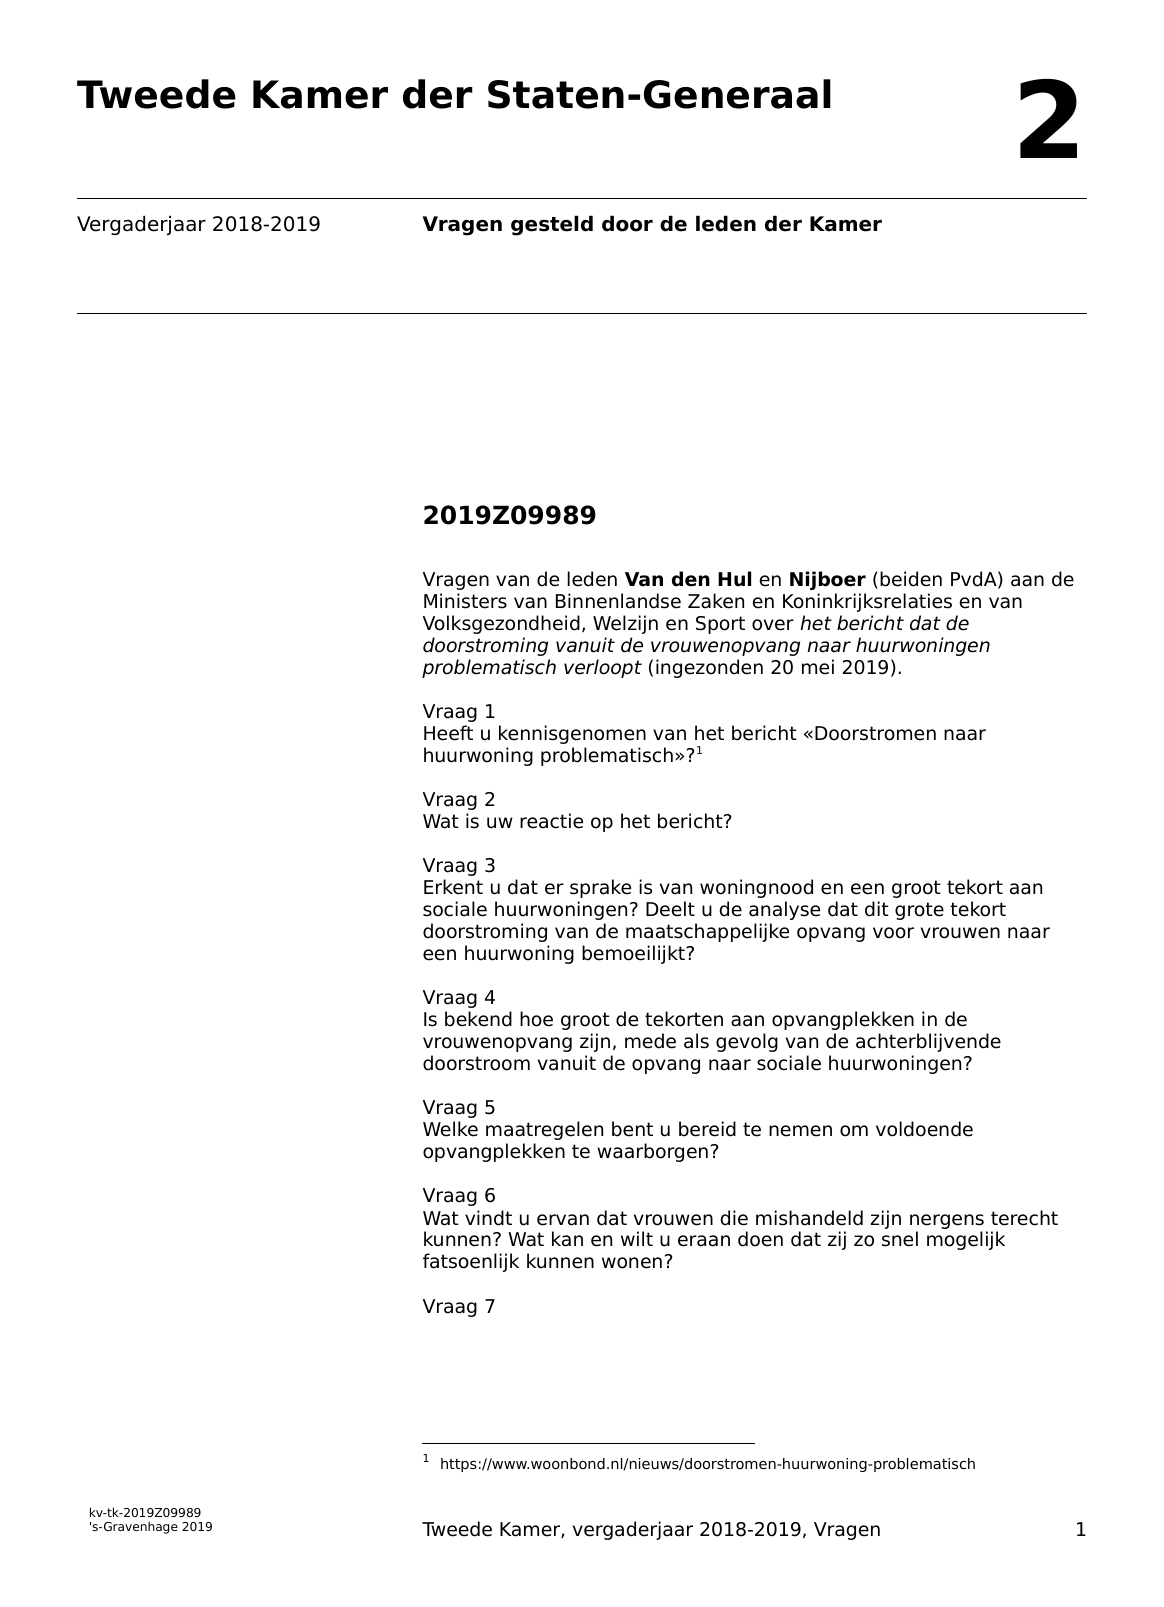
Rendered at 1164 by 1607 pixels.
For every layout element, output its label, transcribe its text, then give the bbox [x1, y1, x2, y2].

text Vraag 4 [422, 987, 1087, 1009]
table_header 2 [886, 59, 1087, 198]
text Vragen van de leden Van den Hul en Nijboer (beiden PvdA) aan de Ministers van Binnenlandse Zaken en Koninkrijksrelaties en van Volksgezondheid, Welzijn en Sport over het bericht dat de doorstroming vanuit de vrouwenopvang naar huurwoningen problematisch verloopt (ingezonden 20 mei 2019). [422, 569, 1087, 679]
text 2019Z09989 [422, 501, 1087, 531]
text 's-Gravenhage 2019 [88, 1520, 323, 1534]
text Wat vindt u ervan dat vrouwen die mishandeld zijn nergens terecht kunnen? Wat kan en wilt u eraan doen dat zij zo snel mogelijk fatsoenlijk kunnen wonen? [422, 1207, 1087, 1273]
text kv-tk-2019Z09989 [88, 1506, 323, 1520]
text https://www.woonbond.nl/nieuws/doorstromen-huurwoning-problematisch [422, 1452, 1087, 1474]
table_cell Vergaderjaar 2018-2019 [77, 199, 422, 313]
text Vraag 6 [422, 1185, 1087, 1207]
table_cell Vragen gesteld door de leden der Kamer [422, 199, 1087, 313]
text Vraag 2 [422, 789, 1087, 811]
text Vraag 5 [422, 1097, 1087, 1119]
text Vraag 3 [422, 855, 1087, 877]
text Is bekend hoe groot de tekorten aan opvangplekken in de vrouwenopvang zijn, mede als gevolg van de achterblijvende doorstroom vanuit de opvang naar sociale huurwoningen? [422, 1009, 1087, 1075]
text Wat is uw reactie op het bericht? [422, 811, 1087, 833]
table_header Tweede Kamer der Staten-Generaal [77, 59, 886, 198]
text Heeft u kennisgenomen van het bericht «Doorstromen naar huurwoning problematisch»? [422, 723, 1087, 767]
text Vraag 7 [422, 1296, 1087, 1317]
text Erkent u dat er sprake is van woningnood en een groot tekort aan sociale huurwoningen? Deelt u de analyse dat dit grote tekort doorstroming van de maatschappelijke opvang voor vrouwen naar een huurwoning bemoeilijkt? [422, 877, 1087, 965]
text Welke maatregelen bent u bereid te nemen om voldoende opvangplekken te waarborgen? [422, 1119, 1087, 1163]
text Vraag 1 [422, 701, 1087, 723]
